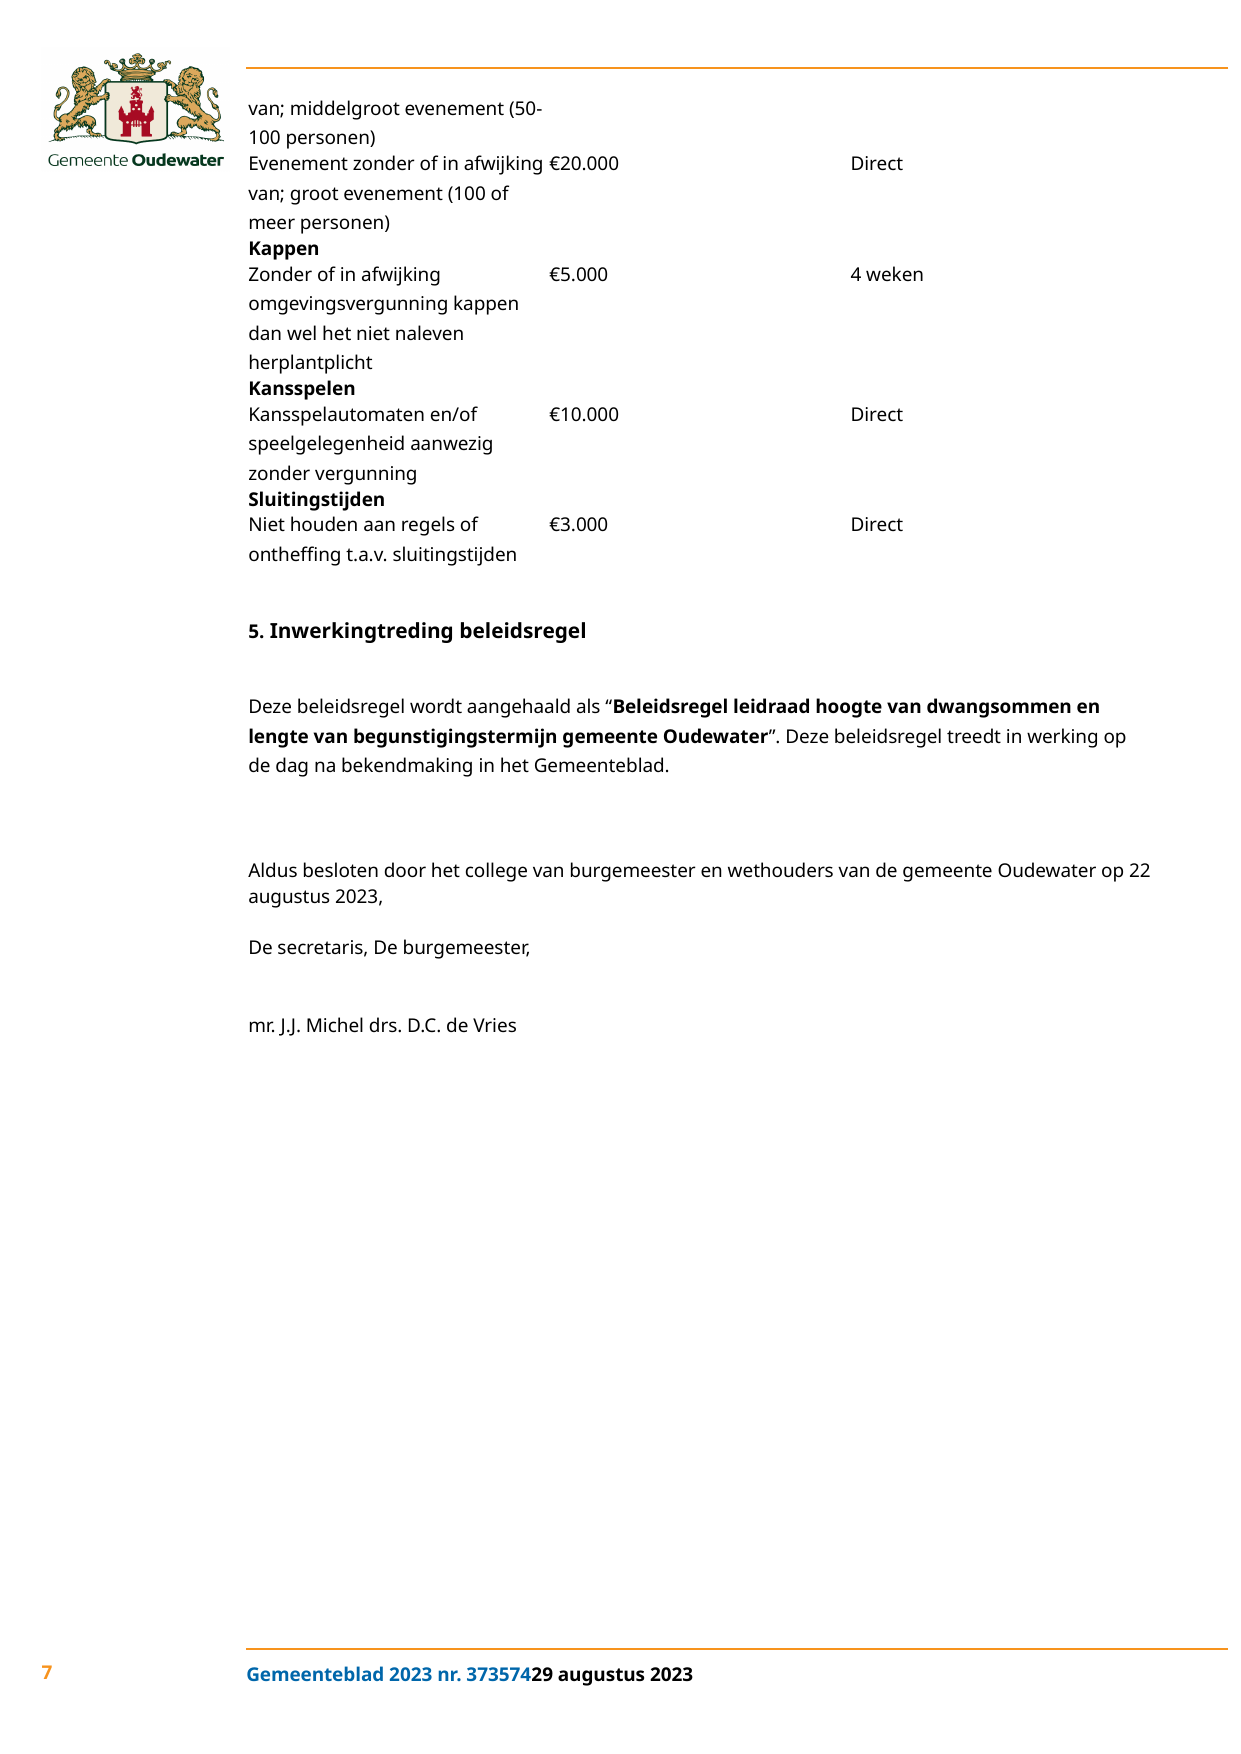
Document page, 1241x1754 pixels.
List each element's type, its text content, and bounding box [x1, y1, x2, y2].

table_cell Evenement zonder of in afwijking van; groot evenement (100 of meer personen) [248, 150, 549, 235]
table_cell €10.000 [549, 401, 850, 486]
table_cell Direct [850, 512, 1152, 567]
table_cell €20.000 [549, 150, 850, 235]
table_cell Direct [850, 150, 1152, 235]
table_cell Kansspelen [248, 375, 1152, 401]
text mr. J.J. Michel drs. D.C. de Vries [248, 1012, 1152, 1037]
text 5. Inwerkingtreding beleidsregel [248, 616, 1152, 644]
table_cell Kappen [248, 235, 1152, 261]
text Deze beleidsregel wordt aangehaald als “Beleidsregel leidraad hoogte van dwangsommen en lengte van begunstigingstermijn gemeente Oudewater”. Deze beleidsregel treedt in werking op de dag na bekendmaking in het Gemeenteblad. [248, 693, 1152, 778]
table_cell Direct [850, 401, 1152, 486]
table_cell Kansspelautomaten en/of speelgelegenheid aanwezig zonder vergunning [248, 401, 549, 486]
table_cell van; middelgroot evenement (50- 100 personen) [248, 95, 549, 150]
table_cell Sluitingstijden [248, 486, 1152, 512]
text De secretaris, De burgemeester, [248, 934, 1152, 960]
table_cell €5.000 [549, 261, 850, 375]
table_cell €3.000 [549, 512, 850, 567]
text Aldus besloten door het college van burgemeester en wethouders van de gemeente Oudewater op 22 augustus 2023, [248, 857, 1152, 909]
table_cell [850, 95, 1152, 150]
table_cell Niet houden aan regels of ontheffing t.a.v. sluitingstijden [248, 512, 549, 567]
table_cell [549, 95, 850, 150]
table_cell 4 weken [850, 261, 1152, 375]
table_cell Zonder of in afwijking omgevingsvergunning kappen dan wel het niet naleven herplantplicht [248, 261, 549, 375]
picture [41, 47, 231, 172]
